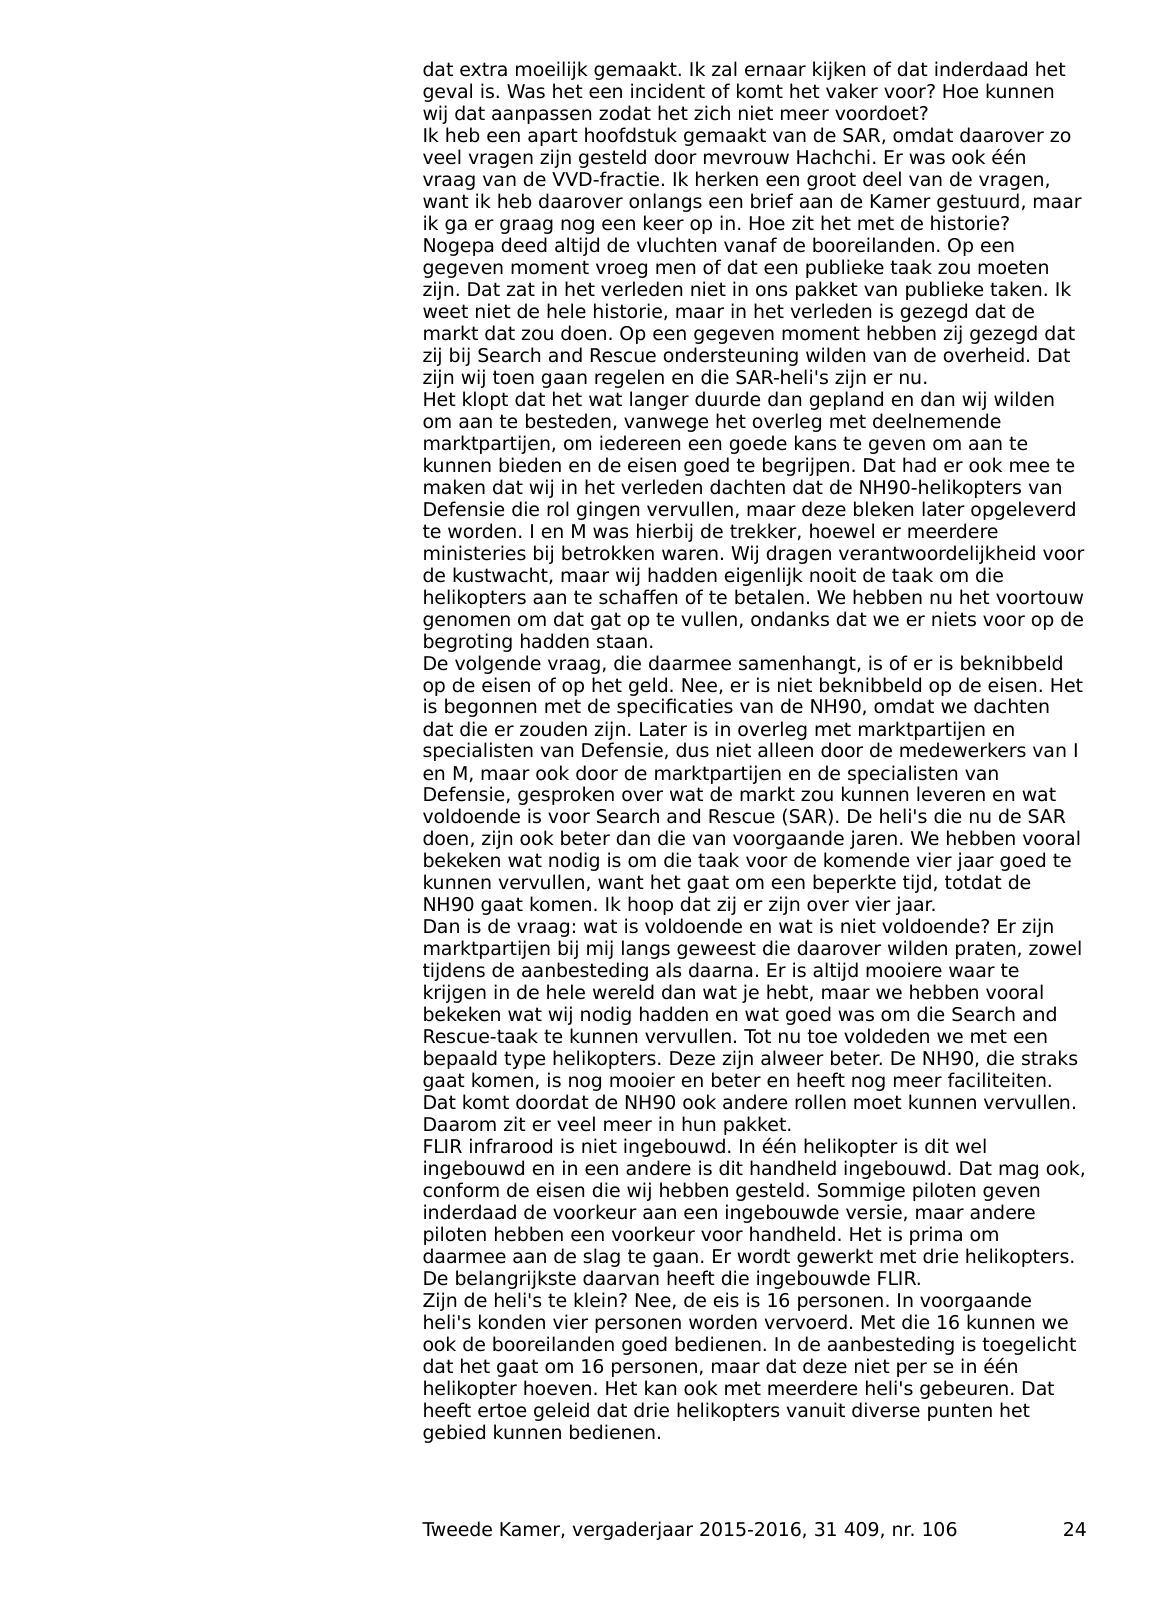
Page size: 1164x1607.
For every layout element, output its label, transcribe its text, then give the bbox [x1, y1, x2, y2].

text Dan is de vraag: wat is voldoende en wat is niet voldoende? Er zijn marktpartijen bij mij langs geweest die daarover wilden praten, zowel tijdens de aanbesteding als daarna. Er is altijd mooiere waar te krijgen in de hele wereld dan wat je hebt, maar we hebben vooral bekeken wat wij nodig hadden en wat goed was om die Search and Rescue-taak te kunnen vervullen. Tot nu toe voldeden we met een bepaald type helikopters. Deze zijn alweer beter. De NH90, die straks gaat komen, is nog mooier en beter en heeft nog meer faciliteiten. Dat komt doordat de NH90 ook andere rollen moet kunnen vervullen. Daarom zit er veel meer in hun pakket. [422, 916, 1087, 1136]
text Zijn de heli's te klein? Nee, de eis is 16 personen. In voorgaande heli's konden vier personen worden vervoerd. Met die 16 kunnen we ook de booreilanden goed bedienen. In de aanbesteding is toegelicht dat het gaat om 16 personen, maar dat deze niet per se in één helikopter hoeven. Het kan ook met meerdere heli's gebeuren. Dat heeft ertoe geleid dat drie helikopters vanuit diverse punten het gebied kunnen bedienen. [422, 1290, 1087, 1444]
text Het klopt dat het wat langer duurde dan gepland en dan wij wilden om aan te besteden, vanwege het overleg met deelnemende marktpartijen, om iedereen een goede kans te geven om aan te kunnen bieden en de eisen goed te begrijpen. Dat had er ook mee te maken dat wij in het verleden dachten dat de NH90-helikopters van Defensie die rol gingen vervullen, maar deze bleken later opgeleverd te worden. I en M was hierbij de trekker, hoewel er meerdere ministeries bij betrokken waren. Wij dragen verantwoordelijkheid voor de kustwacht, maar wij hadden eigenlijk nooit de taak om die helikopters aan te schaffen of te betalen. We hebben nu het voortouw genomen om dat gat op te vullen, ondanks dat we er niets voor op de begroting hadden staan. [422, 389, 1087, 652]
text Ik heb een apart hoofdstuk gemaakt van de SAR, omdat daarover zo veel vragen zijn gesteld door mevrouw Hachchi. Er was ook één vraag van de VVD-fractie. Ik herken een groot deel van de vragen, want ik heb daarover onlangs een brief aan de Kamer gestuurd, maar ik ga er graag nog een keer op in. Hoe zit het met de historie? Nogepa deed altijd de vluchten vanaf de booreilanden. Op een gegeven moment vroeg men of dat een publieke taak zou moeten zijn. Dat zat in het verleden niet in ons pakket van publieke taken. Ik weet niet de hele historie, maar in het verleden is gezegd dat de markt dat zou doen. Op een gegeven moment hebben zij gezegd dat zij bij Search and Rescue ondersteuning wilden van de overheid. Dat zijn wij toen gaan regelen en die SAR-heli's zijn er nu. [422, 125, 1087, 389]
text dat extra moeilijk gemaakt. Ik zal ernaar kijken of dat inderdaad het geval is. Was het een incident of komt het vaker voor? Hoe kunnen wij dat aanpassen zodat het zich niet meer voordoet? [422, 59, 1087, 125]
text FLIR infrarood is niet ingebouwd. In één helikopter is dit wel ingebouwd en in een andere is dit handheld ingebouwd. Dat mag ook, conform de eisen die wij hebben gesteld. Sommige piloten geven inderdaad de voorkeur aan een ingebouwde versie, maar andere piloten hebben een voorkeur voor handheld. Het is prima om daarmee aan de slag te gaan. Er wordt gewerkt met drie helikopters. De belangrijkste daarvan heeft die ingebouwde FLIR. [422, 1136, 1087, 1290]
text De volgende vraag, die daarmee samenhangt, is of er is beknibbeld op de eisen of op het geld. Nee, er is niet beknibbeld op de eisen. Het is begonnen met de specificaties van de NH90, omdat we dachten dat die er zouden zijn. Later is in overleg met marktpartijen en specialisten van Defensie, dus niet alleen door de medewerkers van I en M, maar ook door de marktpartijen en de specialisten van Defensie, gesproken over wat de markt zou kunnen leveren en wat voldoende is voor Search and Rescue (SAR). De heli's die nu de SAR doen, zijn ook beter dan die van voorgaande jaren. We hebben vooral bekeken wat nodig is om die taak voor de komende vier jaar goed te kunnen vervullen, want het gaat om een beperkte tijd, totdat de NH90 gaat komen. Ik hoop dat zij er zijn over vier jaar. [422, 652, 1087, 916]
